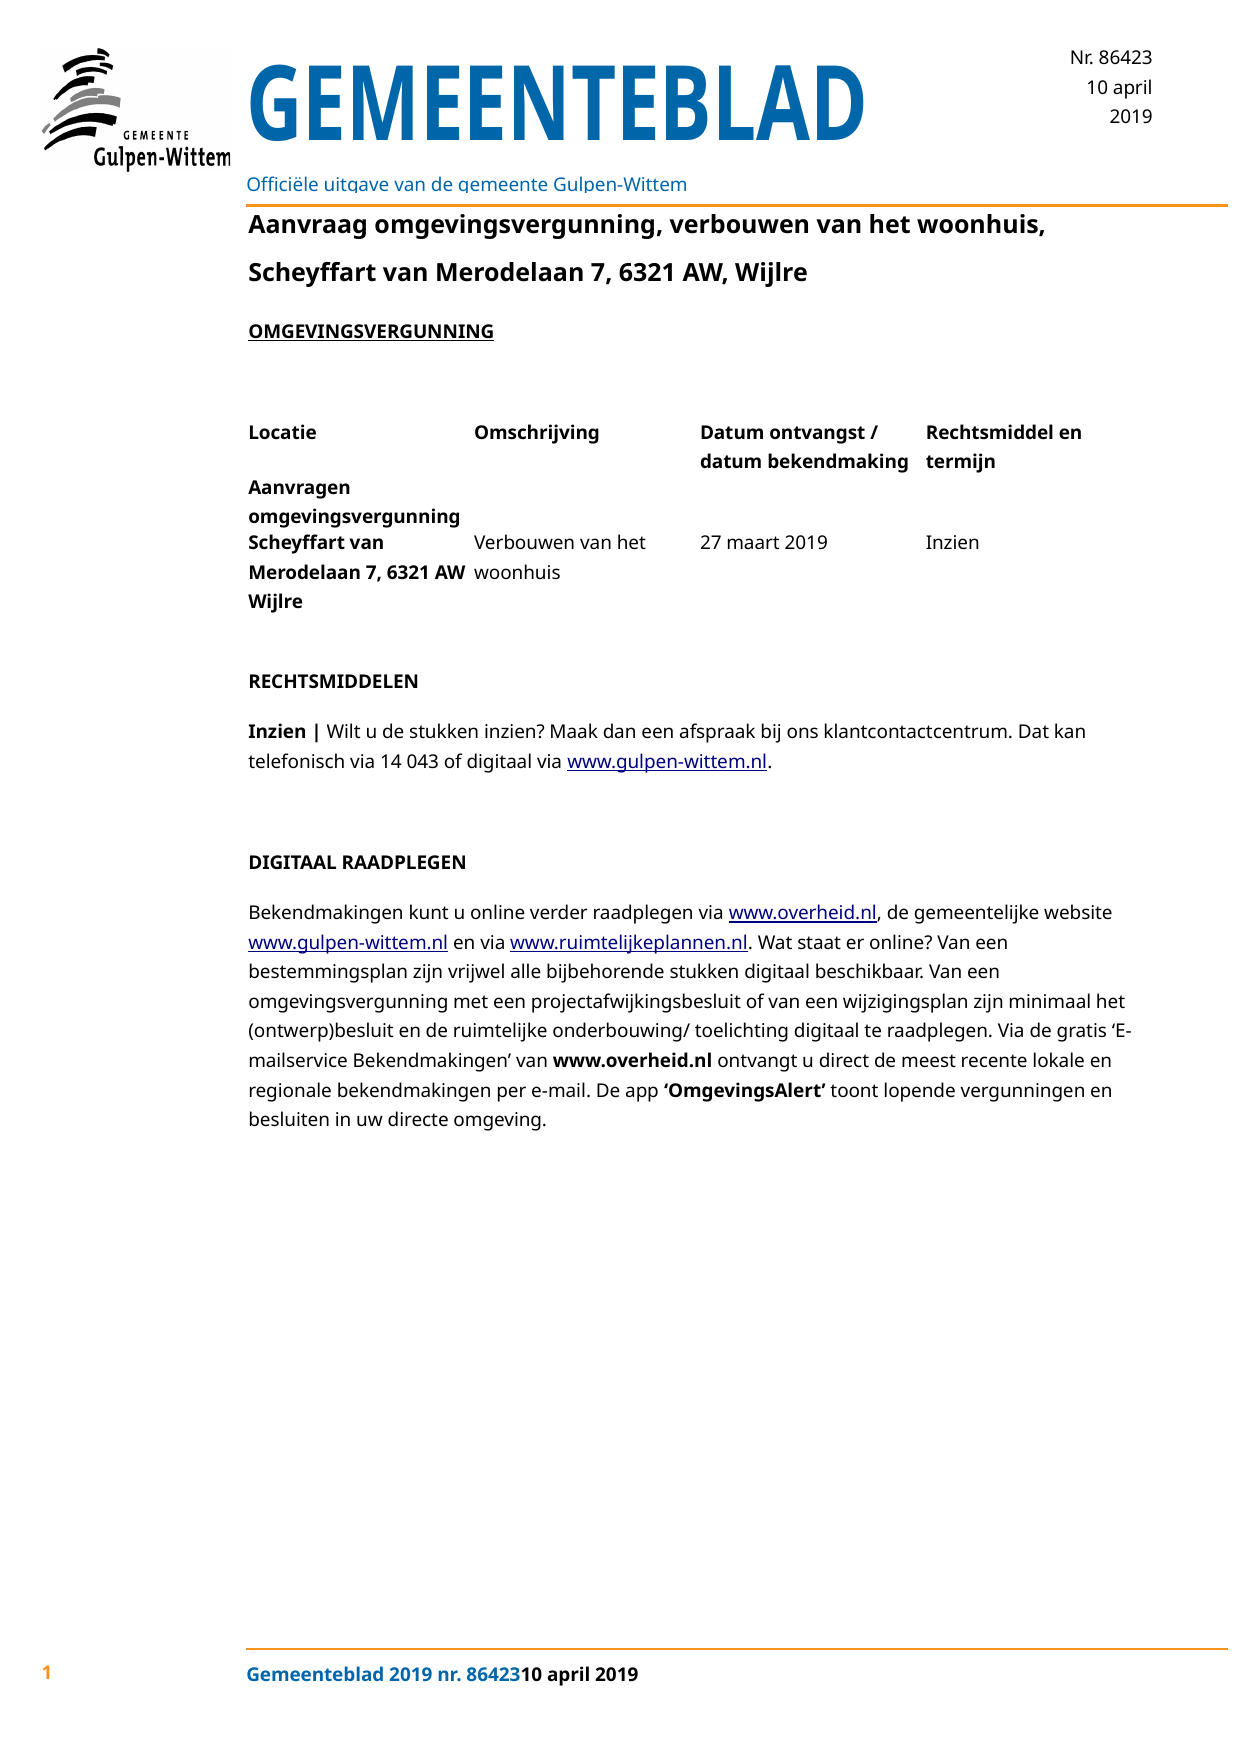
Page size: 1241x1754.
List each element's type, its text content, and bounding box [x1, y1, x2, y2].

table_cell 27 maart 2019 [700, 530, 926, 614]
text Inzien | Wilt u de stukken inzien? Maak dan een afspraak bij ons klantcontactcentrum. Dat kan telefonisch via 14 043 of digitaal via www.gulpen-wittem.nl. [248, 718, 1152, 774]
picture [41, 47, 231, 172]
table_header Rechtsmiddel en termijn [926, 419, 1152, 474]
text RECHTSMIDDELEN [248, 668, 1152, 694]
table_cell [474, 474, 700, 529]
table_cell [926, 474, 1152, 529]
table_cell Verbouwen van het woonhuis [474, 530, 700, 614]
table_header Datum ontvangst / datum bekendmaking [700, 419, 926, 474]
text Bekendmakingen kunt u online verder raadplegen via www.overheid.nl, de gemeentelijke website www.gulpen-wittem.nl en via www.ruimtelijkeplannen.nl. Wat staat er online? Van een bestemmingsplan zijn vrijwel alle bijbehorende stukken digitaal beschikbaar. Van een omgevingsvergunning met een projectafwijkingsbesluit of van een wijzigingsplan zijn minimaal het (ontwerp)besluit en de ruimtelijke onderbouwing/ toelichting digitaal te raadplegen. Via de gratis ‘E-mailservice Bekendmakingen’ van www.overheid.nl ontvangt u direct de meest recente lokale en regionale bekendmakingen per e-mail. De app ‘OmgevingsAlert’ toont lopende vergunningen en besluiten in uw directe omgeving. [248, 899, 1152, 1132]
table_header Locatie [248, 419, 474, 474]
text DIGITAAL RAADPLEGEN [248, 849, 1152, 874]
text Aanvraag omgevingsvergunning, verbouwen van het woonhuis, Scheyffart van Merodelaan 7, 6321 AW, Wijlre [248, 207, 1152, 288]
table_cell Inzien [926, 530, 1152, 614]
table_cell Aanvragen omgevingsvergunning [248, 474, 474, 529]
table_cell Scheyffart van Merodelaan 7, 6321 AW Wijlre [248, 530, 474, 614]
table_header Omschrijving [474, 419, 700, 474]
text OMGEVINGSVERGUNNING [248, 318, 1152, 344]
table_cell [700, 474, 926, 529]
